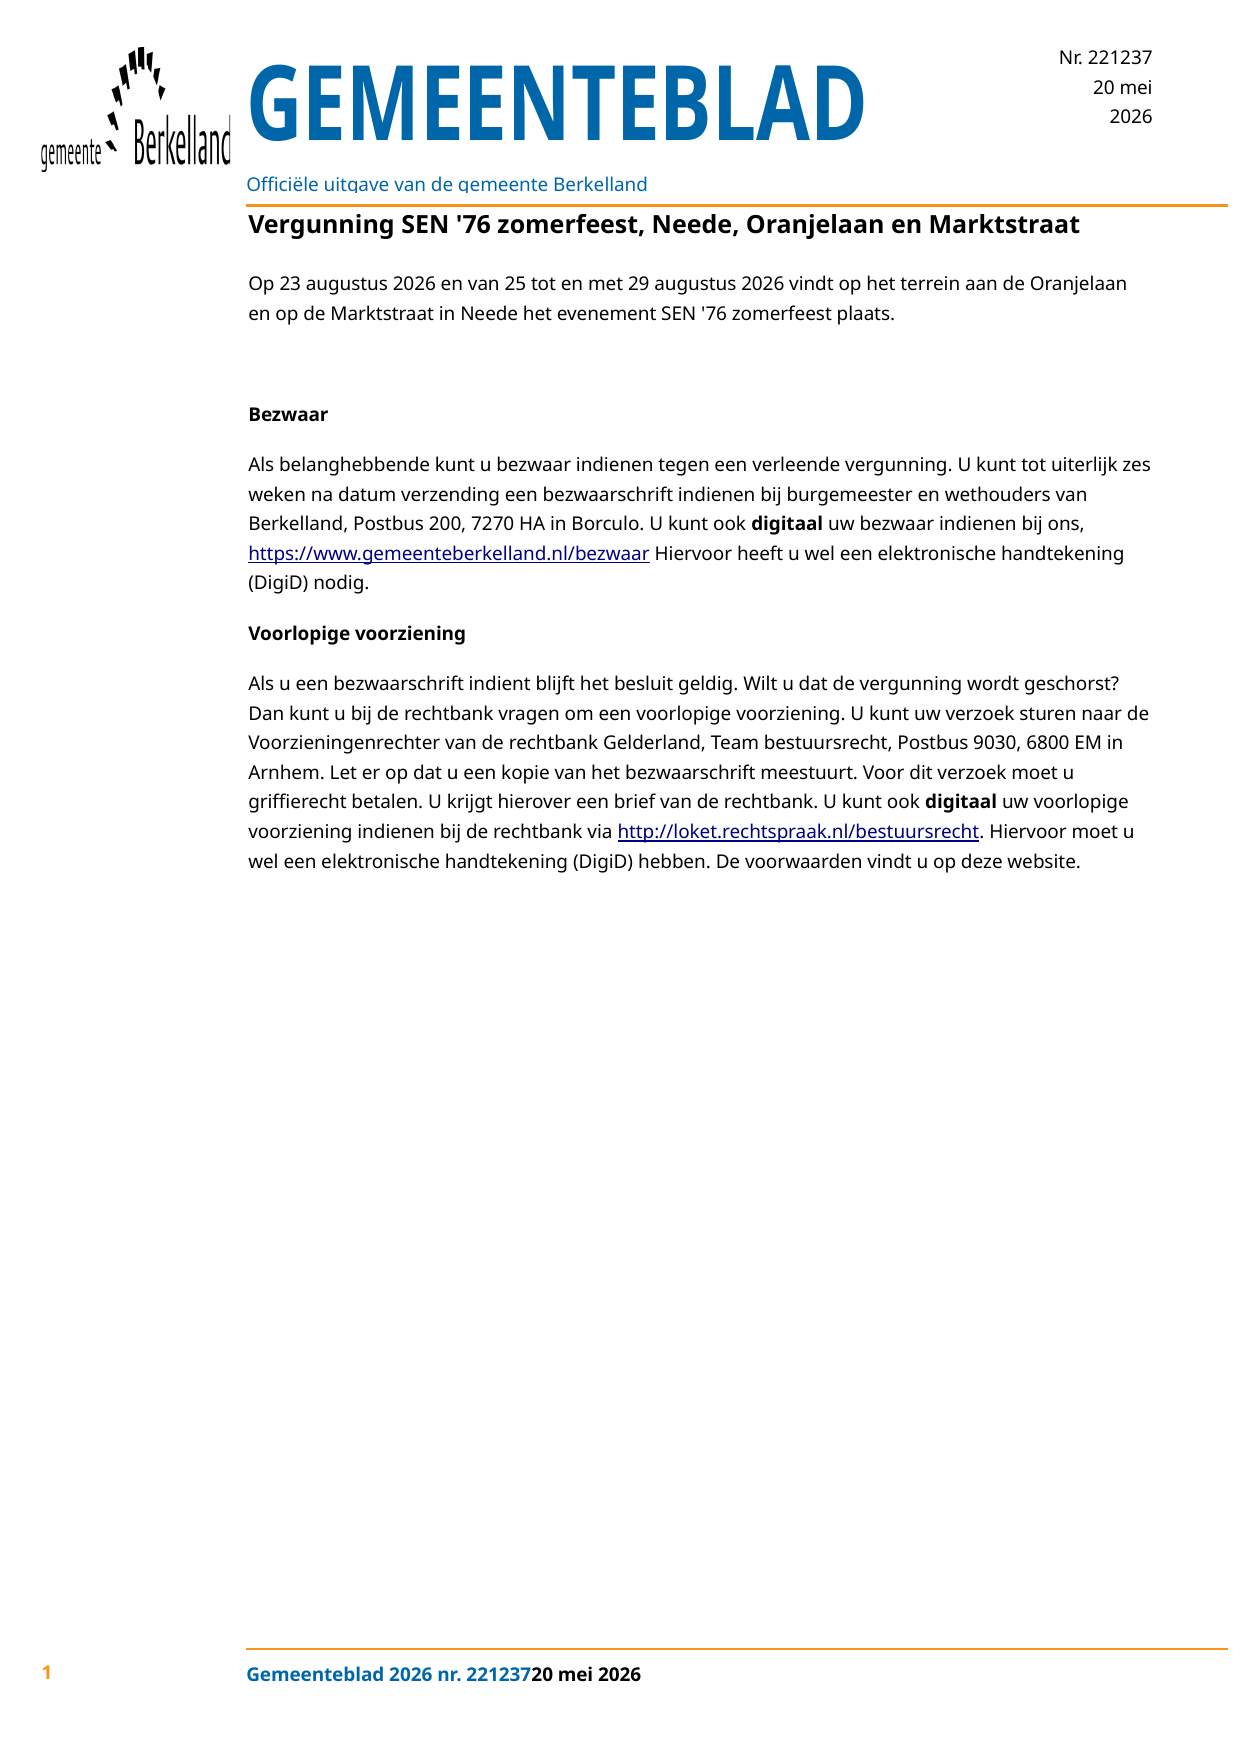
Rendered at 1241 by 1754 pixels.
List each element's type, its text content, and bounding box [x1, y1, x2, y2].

text Op 23 augustus 2026 en van 25 tot en met 29 augustus 2026 vindt op het terrein aan de Oranjelaan en op de Marktstraat in Neede het evenement SEN '76 zomerfeest plaats. [248, 270, 1152, 326]
text Als u een bezwaarschrift indient blijft het besluit geldig. Wilt u dat de vergunning wordt geschorst? Dan kunt u bij de rechtbank vragen om een voorlopige voorziening. U kunt uw verzoek sturen naar de Voorzieningenrechter van de rechtbank Gelderland, Team bestuursrecht, Postbus 9030, 6800 EM in Arnhem. Let er op dat u een kopie van het bezwaarschrift meestuurt. Voor dit verzoek moet u griffierecht betalen. U krijgt hierover een brief van de rechtbank. U kunt ook digitaal uw voorlopige voorziening indienen bij de rechtbank via http://loket.rechtspraak.nl/bestuursrecht. Hiervoor moet u wel een elektronische handtekening (DigiD) hebben. De voorwaarden vindt u op deze website. [248, 670, 1152, 873]
text Vergunning SEN '76 zomerfeest, Neede, Oranjelaan en Marktstraat [248, 207, 1152, 241]
picture [41, 47, 231, 172]
text Als belanghebbende kunt u bezwaar indienen tegen een verleende vergunning. U kunt tot uiterlijk zes weken na datum verzending een bezwaarschrift indienen bij burgemeester en wethouders van Berkelland, Postbus 200, 7270 HA in Borculo. U kunt ook digitaal uw bezwaar indienen bij ons, https://www.gemeenteberkelland.nl/bezwaar Hiervoor heeft u wel een elektronische handtekening (DigiD) nodig. [248, 451, 1152, 595]
text Voorlopige voorziening [248, 620, 1152, 646]
text Bezwaar [248, 401, 1152, 426]
